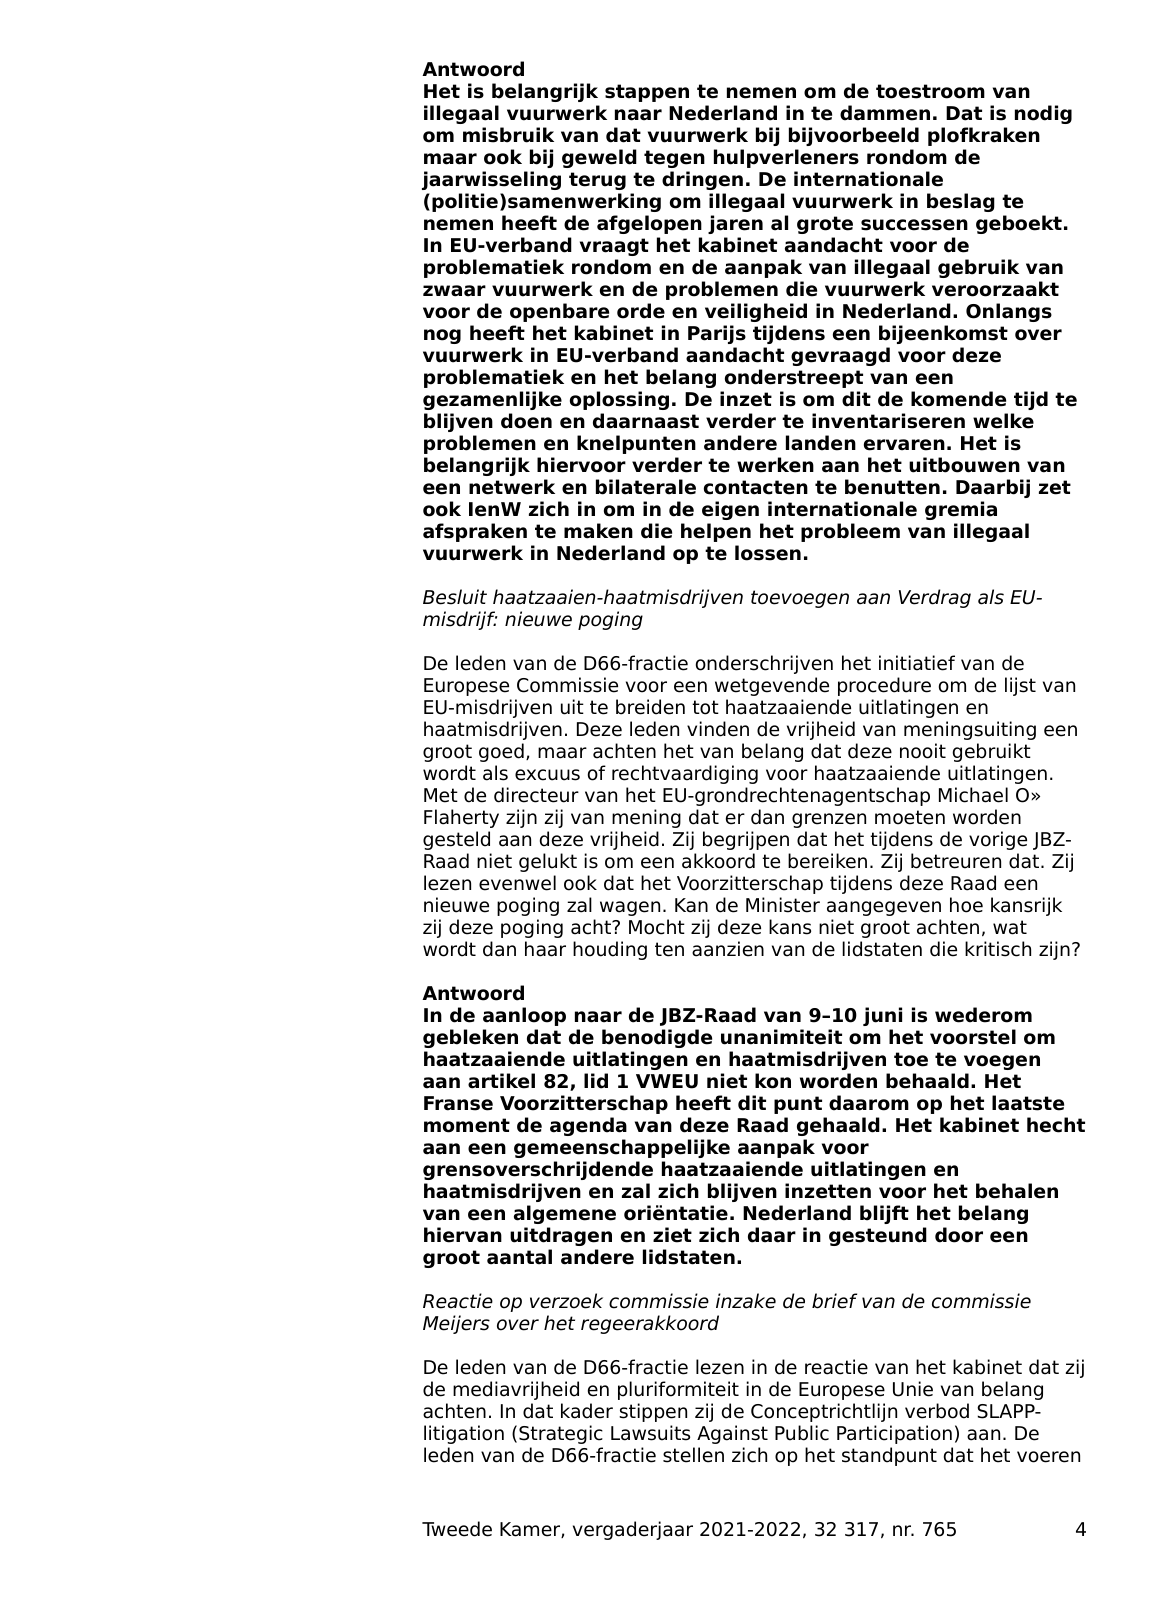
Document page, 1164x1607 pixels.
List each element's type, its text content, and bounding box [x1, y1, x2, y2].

text Het is belangrijk stappen te nemen om de toestroom van illegaal vuurwerk naar Nederland in te dammen. Dat is nodig om misbruik van dat vuurwerk bij bijvoorbeeld plofkraken maar ook bij geweld tegen hulpverleners rondom de jaarwisseling terug te dringen. De internationale (politie)samenwerking om illegaal vuurwerk in beslag te nemen heeft de afgelopen jaren al grote successen geboekt. In EU-verband vraagt het kabinet aandacht voor de problematiek rondom en de aanpak van illegaal gebruik van zwaar vuurwerk en de problemen die vuurwerk veroorzaakt voor de openbare orde en veiligheid in Nederland. Onlangs nog heeft het kabinet in Parijs tijdens een bijeenkomst over vuurwerk in EU-verband aandacht gevraagd voor deze problematiek en het belang onderstreept van een gezamenlijke oplossing. De inzet is om dit de komende tijd te blijven doen en daarnaast verder te inventariseren welke problemen en knelpunten andere landen ervaren. Het is belangrijk hiervoor verder te werken aan het uitbouwen van een netwerk en bilaterale contacten te benutten. Daarbij zet ook IenW zich in om in de eigen internationale gremia afspraken te maken die helpen het probleem van illegaal vuurwerk in Nederland op te lossen. [422, 81, 1087, 564]
text In de aanloop naar de JBZ-Raad van 9–10 juni is wederom gebleken dat de benodigde unanimiteit om het voorstel om haatzaaiende uitlatingen en haatmisdrijven toe te voegen aan artikel 82, lid 1 VWEU niet kon worden behaald. Het Franse Voorzitterschap heeft dit punt daarom op het laatste moment de agenda van deze Raad gehaald. Het kabinet hecht aan een gemeenschappelijke aanpak voor grensoverschrijdende haatzaaiende uitlatingen en haatmisdrijven en zal zich blijven inzetten voor het behalen van een algemene oriëntatie. Nederland blijft het belang hiervan uitdragen en ziet zich daar in gesteund door een groot aantal andere lidstaten. [422, 1005, 1087, 1268]
text De leden van de D66-fractie lezen in de reactie van het kabinet dat zij de mediavrijheid en pluriformiteit in de Europese Unie van belang achten. In dat kader stippen zij de Conceptrichtlijn verbod SLAPP-litigation (Strategic Lawsuits Against Public Participation) aan. De leden van de D66-fractie stellen zich op het standpunt dat het voeren [422, 1357, 1087, 1467]
subtitle Reactie op verzoek commissie inzake de brief van de commissie Meijers over het regeerakkoord [422, 1291, 1087, 1335]
subtitle Besluit haatzaaien-haatmisdrijven toevoegen aan Verdrag als EU-misdrijf: nieuwe poging [422, 587, 1087, 631]
text De leden van de D66-fractie onderschrijven het initiatief van de Europese Commissie voor een wetgevende procedure om de lijst van EU-misdrijven uit te breiden tot haatzaaiende uitlatingen en haatmisdrijven. Deze leden vinden de vrijheid van meningsuiting een groot goed, maar achten het van belang dat deze nooit gebruikt wordt als excuus of rechtvaardiging voor haatzaaiende uitlatingen. Met de directeur van het EU-grondrechtenagentschap Michael O» Flaherty zijn zij van mening dat er dan grenzen moeten worden gesteld aan deze vrijheid. Zij begrijpen dat het tijdens de vorige JBZ-Raad niet gelukt is om een akkoord te bereiken. Zij betreuren dat. Zij lezen evenwel ook dat het Voorzitterschap tijdens deze Raad een nieuwe poging zal wagen. Kan de Minister aangegeven hoe kansrijk zij deze poging acht? Mocht zij deze kans niet groot achten, wat wordt dan haar houding ten aanzien van de lidstaten die kritisch zijn? [422, 653, 1087, 961]
text Antwoord [422, 983, 1087, 1005]
text Antwoord [422, 59, 1087, 81]
